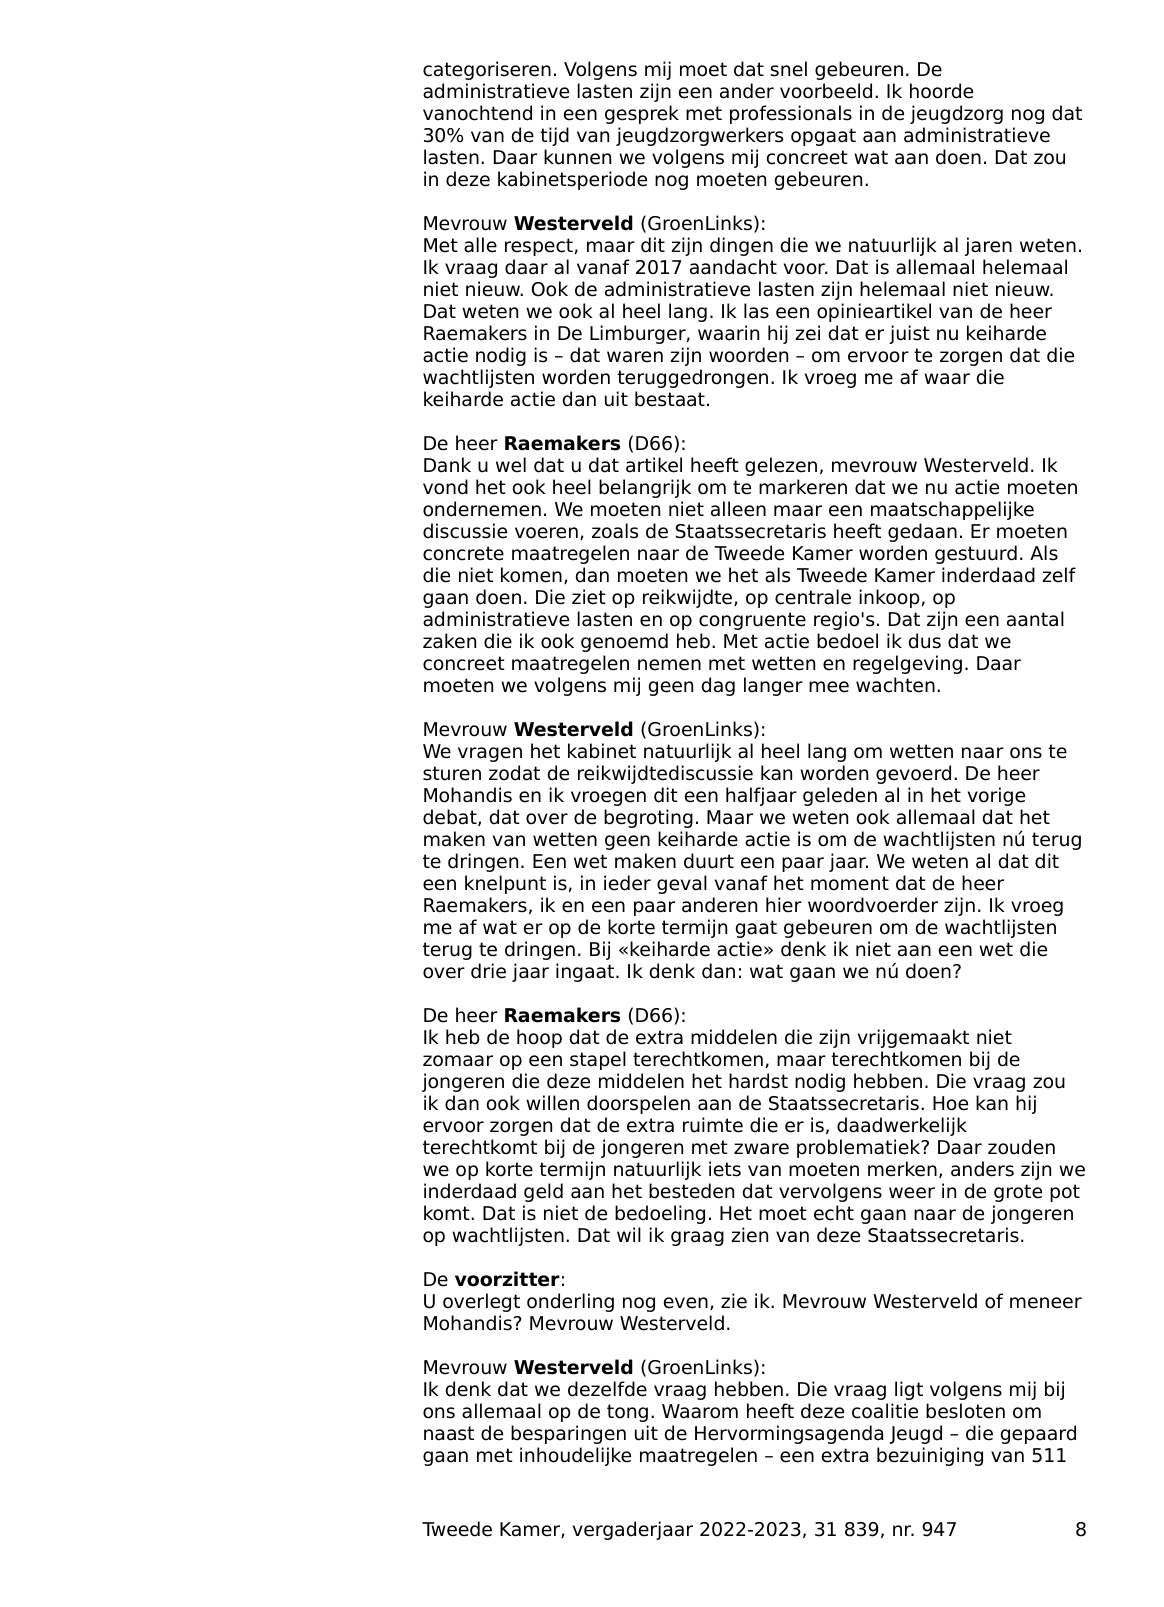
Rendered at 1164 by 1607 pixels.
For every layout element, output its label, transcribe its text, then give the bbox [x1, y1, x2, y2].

text We vragen het kabinet natuurlijk al heel lang om wetten naar ons te sturen zodat de reikwijdtediscussie kan worden gevoerd. De heer Mohandis en ik vroegen dit een halfjaar geleden al in het vorige debat, dat over de begroting. Maar we weten ook allemaal dat het maken van wetten geen keiharde actie is om de wachtlijsten nú terug te dringen. Een wet maken duurt een paar jaar. We weten al dat dit een knelpunt is, in ieder geval vanaf het moment dat de heer Raemakers, ik en een paar anderen hier woordvoerder zijn. Ik vroeg me af wat er op de korte termijn gaat gebeuren om de wachtlijsten terug te dringen. Bij «keiharde actie» denk ik niet aan een wet die over drie jaar ingaat. Ik denk dan: wat gaan we nú doen? [422, 741, 1087, 983]
text Ik heb de hoop dat de extra middelen die zijn vrijgemaakt niet zomaar op een stapel terechtkomen, maar terechtkomen bij de jongeren die deze middelen het hardst nodig hebben. Die vraag zou ik dan ook willen doorspelen aan de Staatssecretaris. Hoe kan hij ervoor zorgen dat de extra ruimte die er is, daadwerkelijk terechtkomt bij de jongeren met zware problematiek? Daar zouden we op korte termijn natuurlijk iets van moeten merken, anders zijn we inderdaad geld aan het besteden dat vervolgens weer in de grote pot komt. Dat is niet de bedoeling. Het moet echt gaan naar de jongeren op wachtlijsten. Dat wil ik graag zien van deze Staatssecretaris. [422, 1027, 1087, 1247]
text categoriseren. Volgens mij moet dat snel gebeuren. De administratieve lasten zijn een ander voorbeeld. Ik hoorde vanochtend in een gesprek met professionals in de jeugdzorg nog dat 30% van de tijd van jeugdzorgwerkers opgaat aan administratieve lasten. Daar kunnen we volgens mij concreet wat aan doen. Dat zou in deze kabinetsperiode nog moeten gebeuren. [422, 59, 1087, 191]
text Met alle respect, maar dit zijn dingen die we natuurlijk al jaren weten. Ik vraag daar al vanaf 2017 aandacht voor. Dat is allemaal helemaal niet nieuw. Ook de administratieve lasten zijn helemaal niet nieuw. Dat weten we ook al heel lang. Ik las een opinieartikel van de heer Raemakers in De Limburger, waarin hij zei dat er juist nu keiharde actie nodig is – dat waren zijn woorden – om ervoor te zorgen dat die wachtlijsten worden teruggedrongen. Ik vroeg me af waar die keiharde actie dan uit bestaat. [422, 235, 1087, 411]
text Mevrouw Westerveld (GroenLinks): [422, 1357, 1087, 1379]
text Dank u wel dat u dat artikel heeft gelezen, mevrouw Westerveld. Ik vond het ook heel belangrijk om te markeren dat we nu actie moeten ondernemen. We moeten niet alleen maar een maatschappelijke discussie voeren, zoals de Staatssecretaris heeft gedaan. Er moeten concrete maatregelen naar de Tweede Kamer worden gestuurd. Als die niet komen, dan moeten we het als Tweede Kamer inderdaad zelf gaan doen. Die ziet op reikwijdte, op centrale inkoop, op administratieve lasten en op congruente regio's. Dat zijn een aantal zaken die ik ook genoemd heb. Met actie bedoel ik dus dat we concreet maatregelen nemen met wetten en regelgeving. Daar moeten we volgens mij geen dag langer mee wachten. [422, 455, 1087, 697]
text Ik denk dat we dezelfde vraag hebben. Die vraag ligt volgens mij bij ons allemaal op de tong. Waarom heeft deze coalitie besloten om naast de besparingen uit de Hervormingsagenda Jeugd – die gepaard gaan met inhoudelijke maatregelen – een extra bezuiniging van 511 [422, 1379, 1087, 1467]
text De heer Raemakers (D66): [422, 1005, 1087, 1027]
text Mevrouw Westerveld (GroenLinks): [422, 213, 1087, 235]
text De heer Raemakers (D66): [422, 433, 1087, 455]
text U overlegt onderling nog even, zie ik. Mevrouw Westerveld of meneer Mohandis? Mevrouw Westerveld. [422, 1291, 1087, 1335]
text Mevrouw Westerveld (GroenLinks): [422, 719, 1087, 741]
text De voorzitter: [422, 1269, 1087, 1291]
